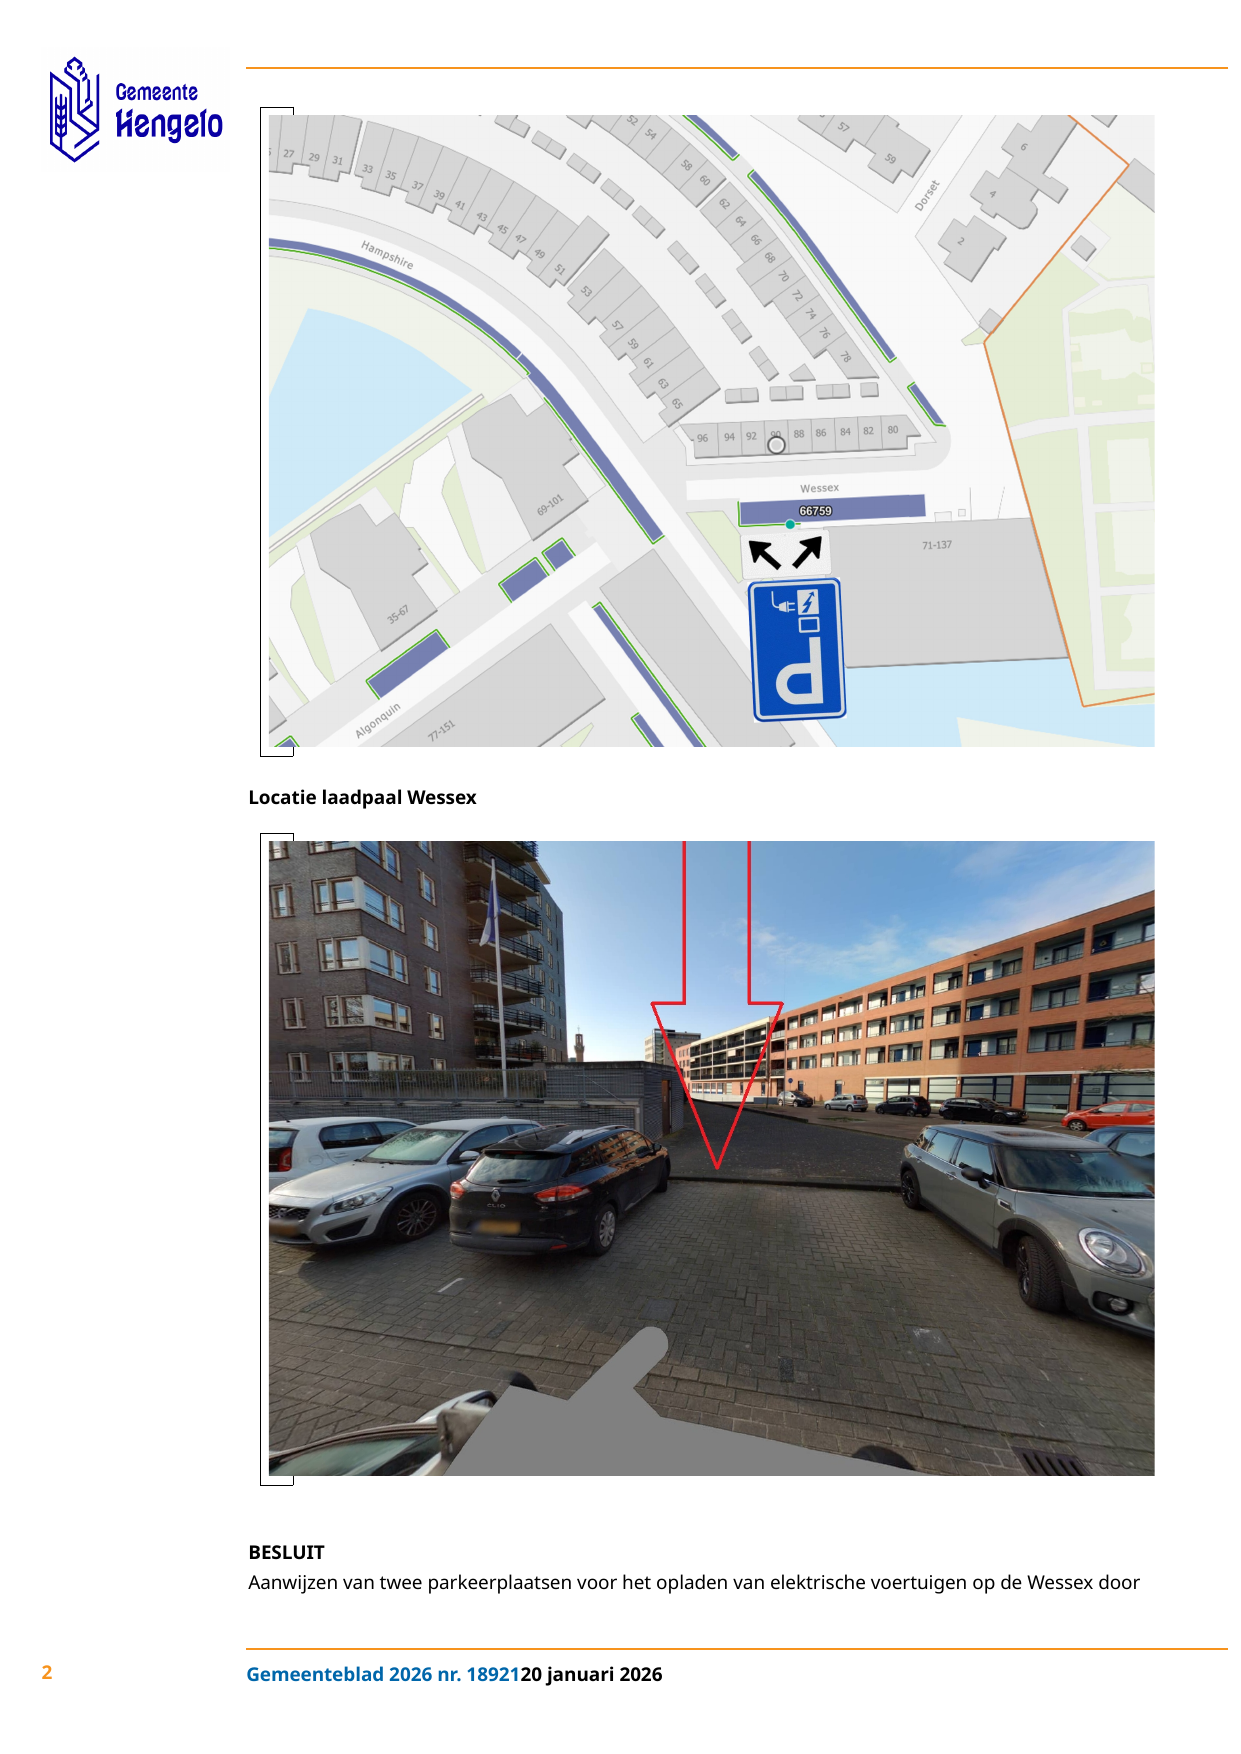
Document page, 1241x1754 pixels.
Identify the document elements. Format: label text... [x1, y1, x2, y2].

picture [41, 47, 231, 172]
text Aanwijzen van twee parkeerplaatsen voor het opladen van elektrische voertuigen op de Wessex door [248, 1569, 1152, 1595]
text BESLUIT [248, 1539, 1152, 1565]
text Locatie laadpaal Wessex [248, 784, 1152, 810]
picture [268, 841, 1155, 1476]
picture [268, 115, 1155, 747]
